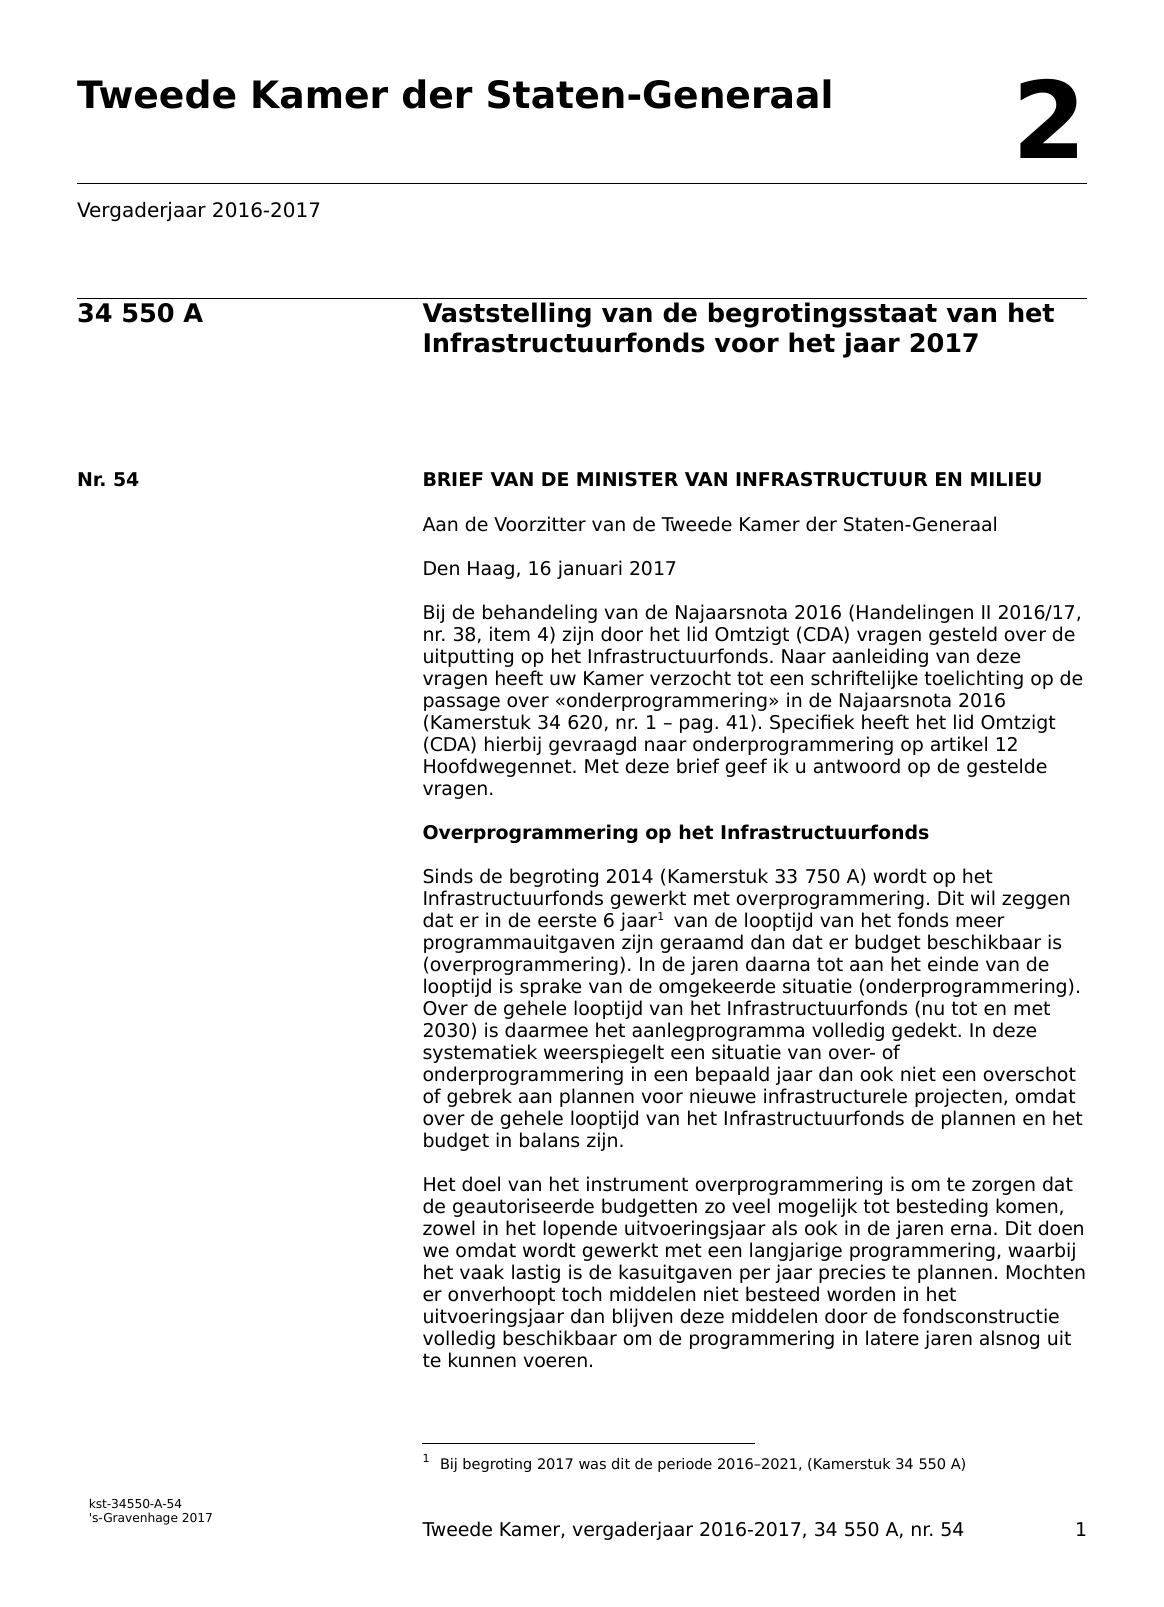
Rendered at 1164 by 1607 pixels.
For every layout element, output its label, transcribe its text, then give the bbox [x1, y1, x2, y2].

text Sinds de begroting 2014 (Kamerstuk 33 750 A) wordt op het Infrastructuurfonds gewerkt met overprogrammering. Dit wil zeggen dat er in de eerste 6 jaar van de looptijd van het fonds meer programmauitgaven zijn geraamd dan dat er budget beschikbaar is (overprogrammering). In de jaren daarna tot aan het einde van de looptijd is sprake van de omgekeerde situatie (onderprogrammering). Over de gehele looptijd van het Infrastructuurfonds (nu tot en met 2030) is daarmee het aanlegprogramma volledig gedekt. In deze systematiek weerspiegelt een situatie van over- of onderprogrammering in een bepaald jaar dan ook niet een overschot of gebrek aan plannen voor nieuwe infrastructurele projecten, omdat over de gehele looptijd van het Infrastructuurfonds de plannen en het budget in balans zijn. [422, 866, 1087, 1152]
subtitle Overprogrammering op het Infrastructuurfonds [422, 822, 1087, 844]
table_cell Vergaderjaar 2016-2017 [77, 184, 1087, 298]
subtitle Nr. 54 BRIEF VAN DE MINISTER VAN INFRASTRUCTUUR EN MILIEU [77, 469, 1087, 491]
text Den Haag, 16 januari 2017 [422, 558, 1087, 580]
table_header 2 [886, 59, 1087, 183]
text Het doel van het instrument overprogrammering is om te zorgen dat de geautoriseerde budgetten zo veel mogelijk tot besteding komen, zowel in het lopende uitvoeringsjaar als ook in de jaren erna. Dit doen we omdat wordt gewerkt met een langjarige programmering, waarbij het vaak lastig is de kasuitgaven per jaar precies te plannen. Mochten er onverhoopt toch middelen niet besteed worden in het uitvoeringsjaar dan blijven deze middelen door de fondsconstructie volledig beschikbaar om de programmering in latere jaren alsnog uit te kunnen voeren. [422, 1174, 1087, 1372]
text Bij de behandeling van de Najaarsnota 2016 (Handelingen II 2016/17, nr. 38, item 4) zijn door het lid Omtzigt (CDA) vragen gesteld over de uitputting op het Infrastructuurfonds. Naar aanleiding van deze vragen heeft uw Kamer verzocht tot een schriftelijke toelichting op de passage over «onderprogrammering» in de Najaarsnota 2016 (Kamerstuk 34 620, nr. 1 – pag. 41). Specifiek heeft het lid Omtzigt (CDA) hierbij gevraagd naar onderprogrammering op artikel 12 Hoofdwegennet. Met deze brief geef ik u antwoord op de gestelde vragen. [422, 602, 1087, 800]
subtitle 34 550 A Vaststelling van de begrotingsstaat van het Infrastructuurfonds voor het jaar 2017 [77, 299, 1087, 358]
text 's-Gravenhage 2017 [88, 1511, 323, 1525]
text kst-34550-A-54 [88, 1497, 323, 1511]
text Bij begroting 2017 was dit de periode 2016–2021, (Kamerstuk 34 550 A) [422, 1452, 1087, 1474]
table_header Tweede Kamer der Staten-Generaal [77, 59, 886, 183]
text Aan de Voorzitter van de Tweede Kamer der Staten-Generaal [422, 513, 1087, 536]
